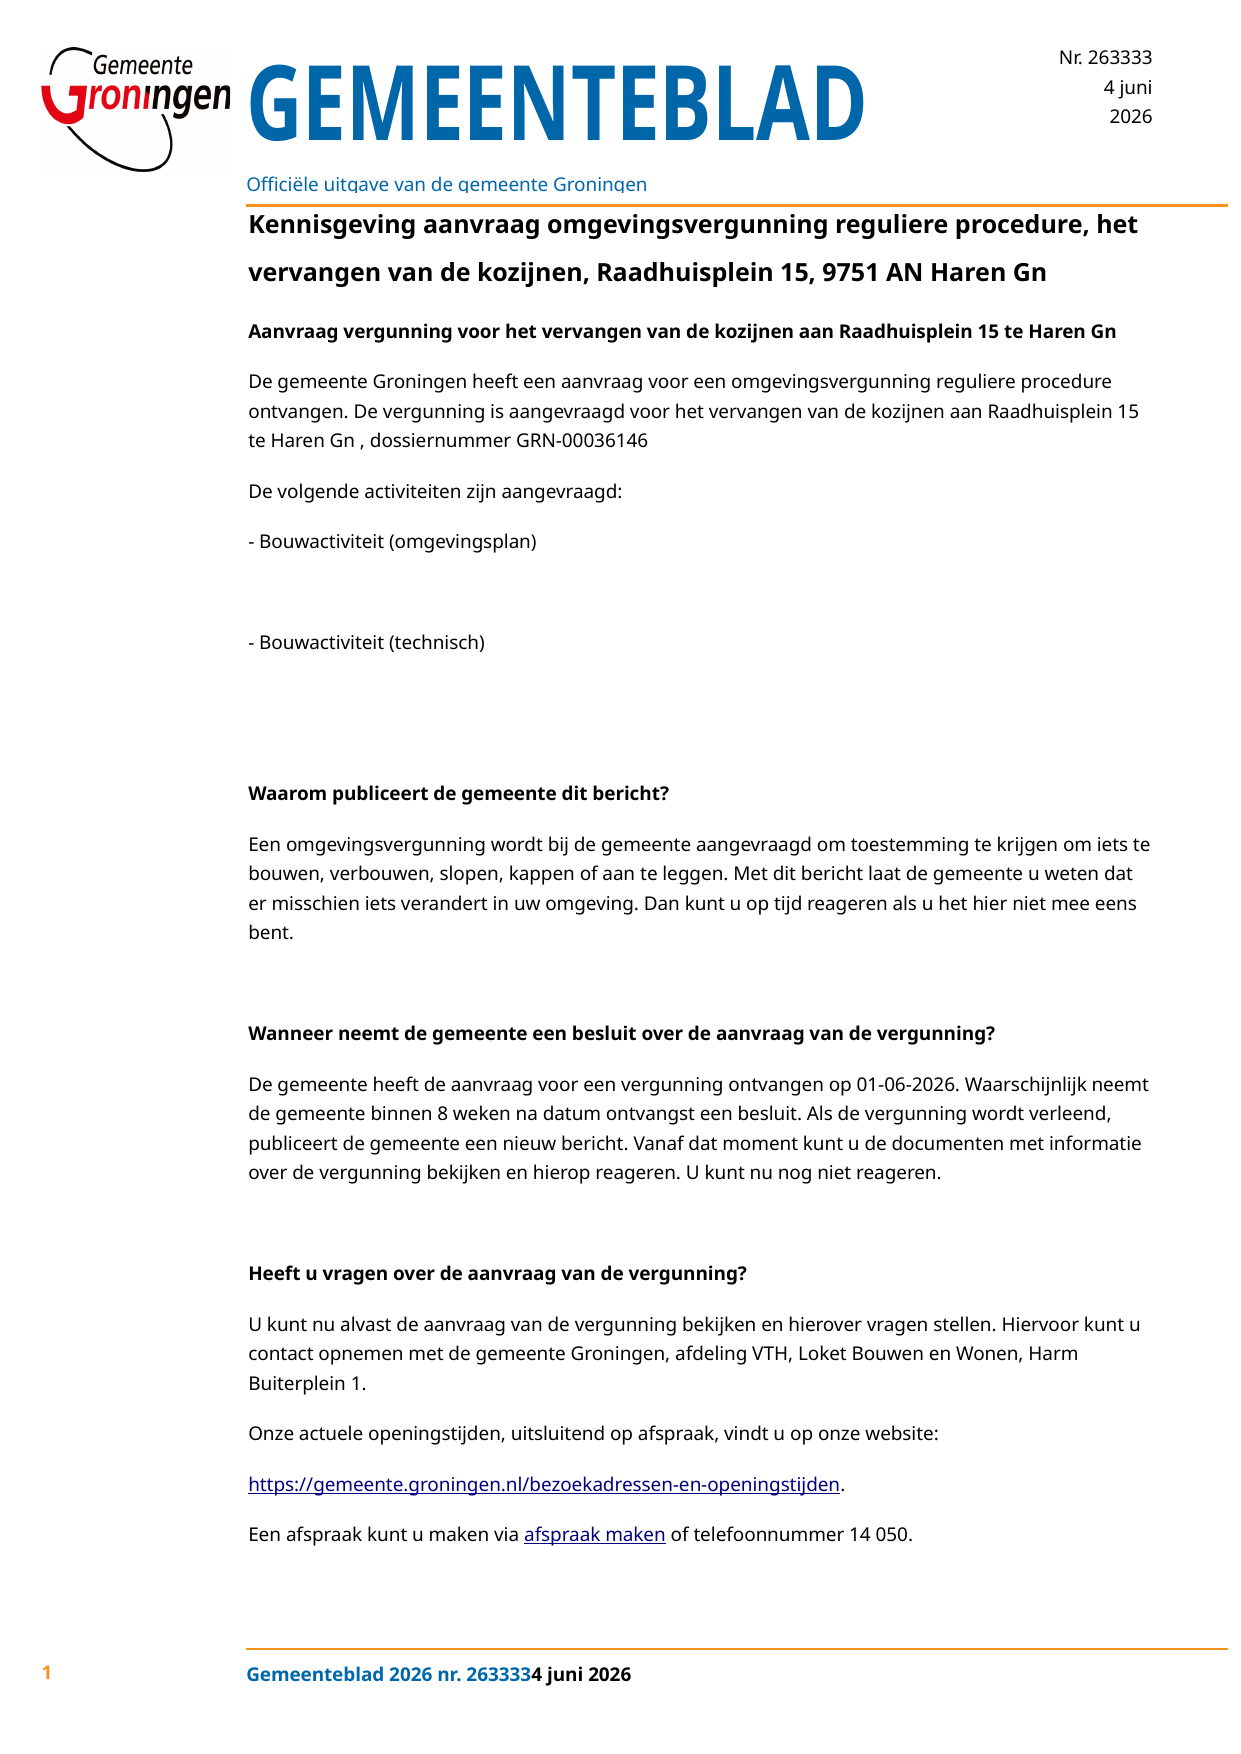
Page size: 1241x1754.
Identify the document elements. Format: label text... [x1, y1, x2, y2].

text De volgende activiteiten zijn aangevraagd: [248, 478, 1152, 504]
text De gemeente heeft de aanvraag voor een vergunning ontvangen op 01-06-2026. Waarschijnlijk neemt de gemeente binnen 8 weken na datum ontvangst een besluit. Als de vergunning wordt verleend, publiceert de gemeente een nieuw bericht. Vanaf dat moment kunt u de documenten met informatie over de vergunning bekijken en hierop reageren. U kunt nu nog niet reageren. [248, 1071, 1152, 1185]
text https://gemeente.groningen.nl/bezoekadressen-en-openingstijden. [248, 1471, 1152, 1497]
text - Bouwactiviteit (omgevingsplan) [248, 528, 1152, 554]
text Een omgevingsvergunning wordt bij de gemeente aangevraagd om toestemming te krijgen om iets te bouwen, verbouwen, slopen, kappen of aan te leggen. Met dit bericht laat de gemeente u weten dat er misschien iets verandert in uw omgeving. Dan kunt u op tijd reageren als u het hier niet mee eens bent. [248, 831, 1152, 945]
text De gemeente Groningen heeft een aanvraag voor een omgevingsvergunning reguliere procedure ontvangen. De vergunning is aangevraagd voor het vervangen van de kozijnen aan Raadhuisplein 15 te Haren Gn , dossiernummer GRN-00036146 [248, 368, 1152, 453]
text Heeft u vragen over de aanvraag van de vergunning? [248, 1260, 1152, 1286]
text Onze actuele openingstijden, uitsluitend op afspraak, vindt u op onze website: [248, 1420, 1152, 1446]
text Wanneer neemt de gemeente een besluit over de aanvraag van de vergunning? [248, 1020, 1152, 1046]
text Waarom publiceert de gemeente dit bericht? [248, 780, 1152, 806]
text U kunt nu alvast de aanvraag van de vergunning bekijken en hierover vragen stellen. Hiervoor kunt u contact opnemen met de gemeente Groningen, afdeling VTH, Loket Bouwen en Wonen, Harm Buiterplein 1. [248, 1311, 1152, 1396]
text Aanvraag vergunning voor het vervangen van de kozijnen aan Raadhuisplein 15 te Haren Gn [248, 318, 1152, 344]
text Een afspraak kunt u maken via afspraak maken of telefoonnummer 14 050. [248, 1521, 1152, 1547]
text Kennisgeving aanvraag omgevingsvergunning reguliere procedure, het vervangen van de kozijnen, Raadhuisplein 15, 9751 AN Haren Gn [248, 207, 1152, 288]
picture [41, 47, 231, 172]
text - Bouwactiviteit (technisch) [248, 629, 1152, 655]
